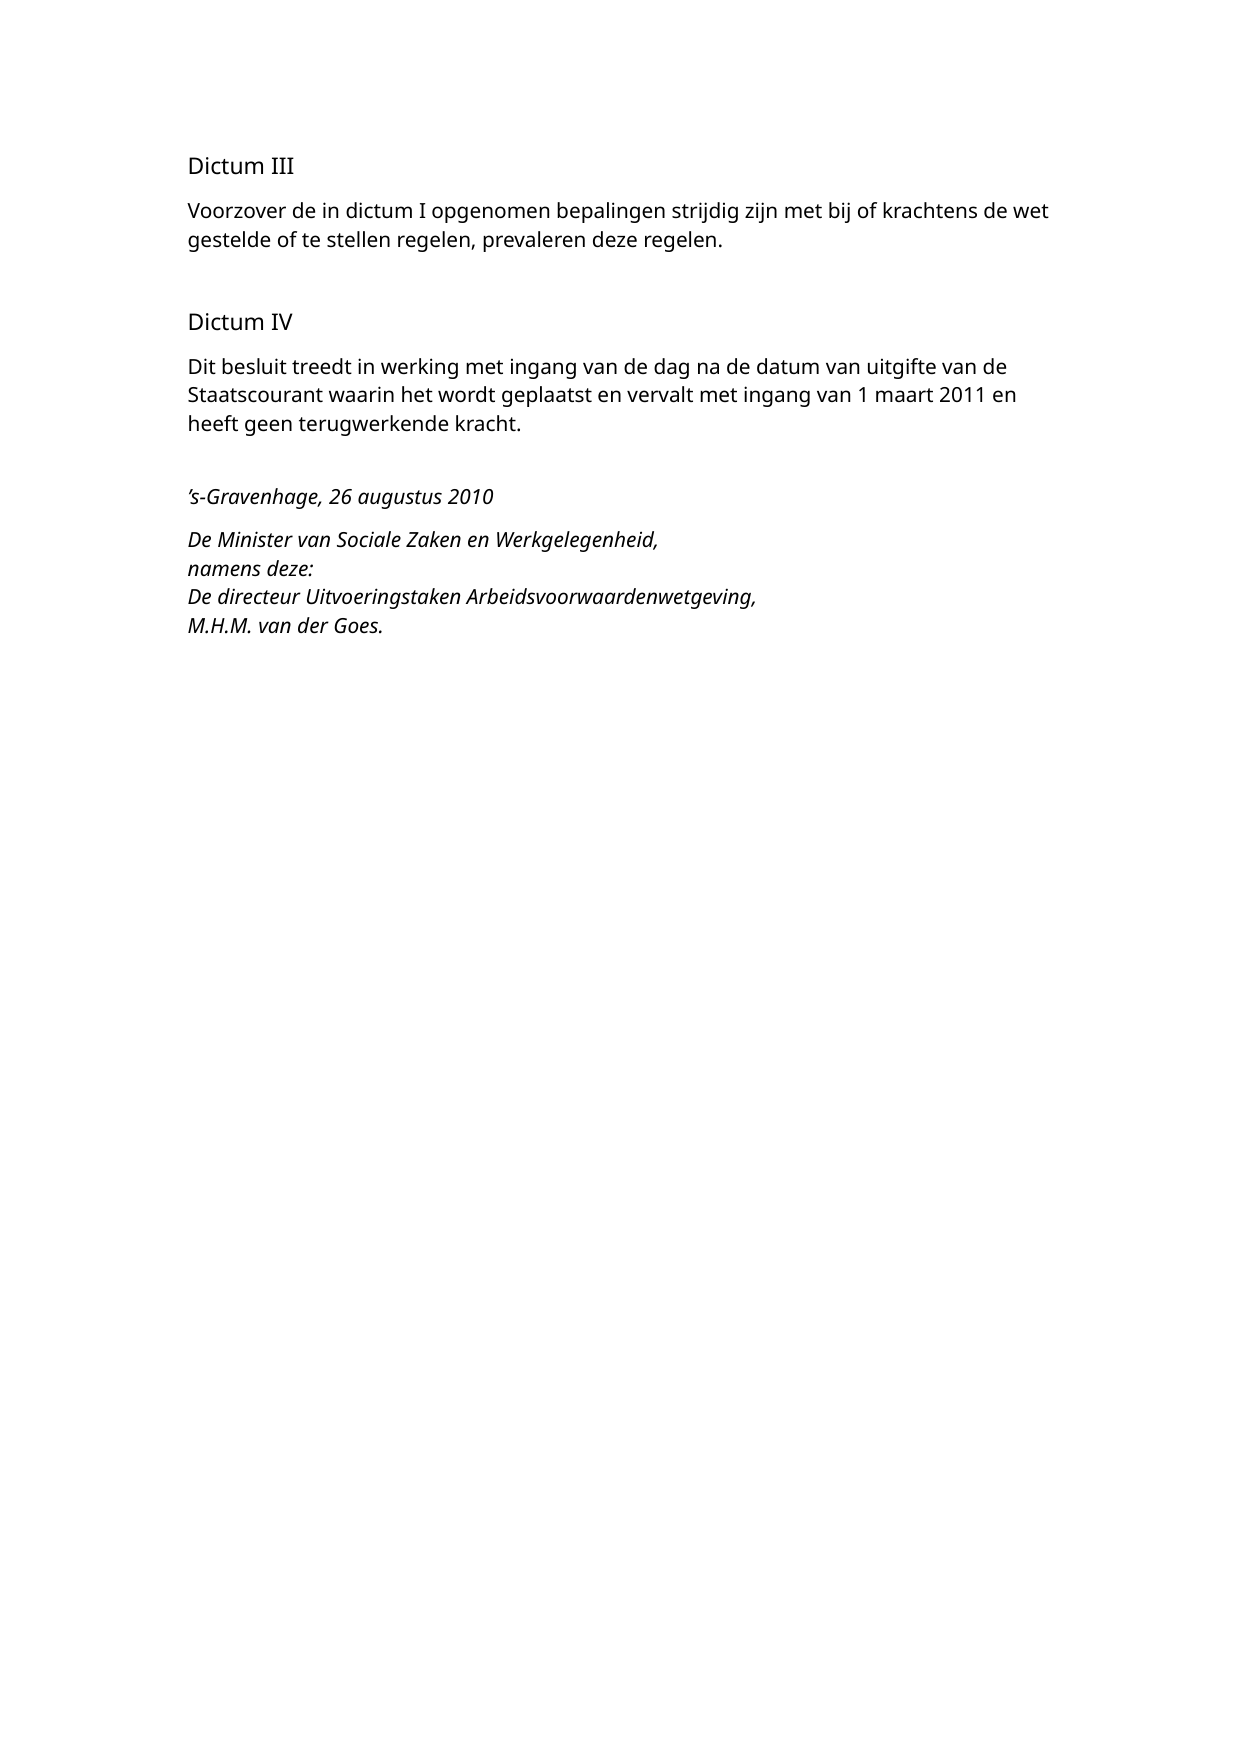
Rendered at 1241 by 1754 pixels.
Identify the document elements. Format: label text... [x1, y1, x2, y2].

subtitle Dictum III [187, 150, 1053, 181]
text De Minister van Sociale Zaken en Werkgelegenheid, [187, 526, 1053, 554]
text Dit besluit treedt in werking met ingang van de dag na de datum van uitgifte van de Staatscourant waarin het wordt geplaatst en vervalt met ingang van 1 maart 2011 en heeft geen terugwerkende kracht. [187, 352, 1053, 437]
subtitle Dictum IV [187, 306, 1053, 337]
text ’s-Gravenhage, 26 augustus 2010 [187, 482, 1053, 511]
text namens deze: [187, 554, 1053, 582]
text De directeur Uitvoeringstaken Arbeidsvoorwaardenwetgeving, [187, 582, 1053, 611]
text Voorzover de in dictum I opgenomen bepalingen strijdig zijn met bij of krachtens de wet gestelde of te stellen regelen, prevaleren deze regelen. [187, 196, 1053, 253]
text M.H.M. van der Goes. [187, 611, 1053, 639]
